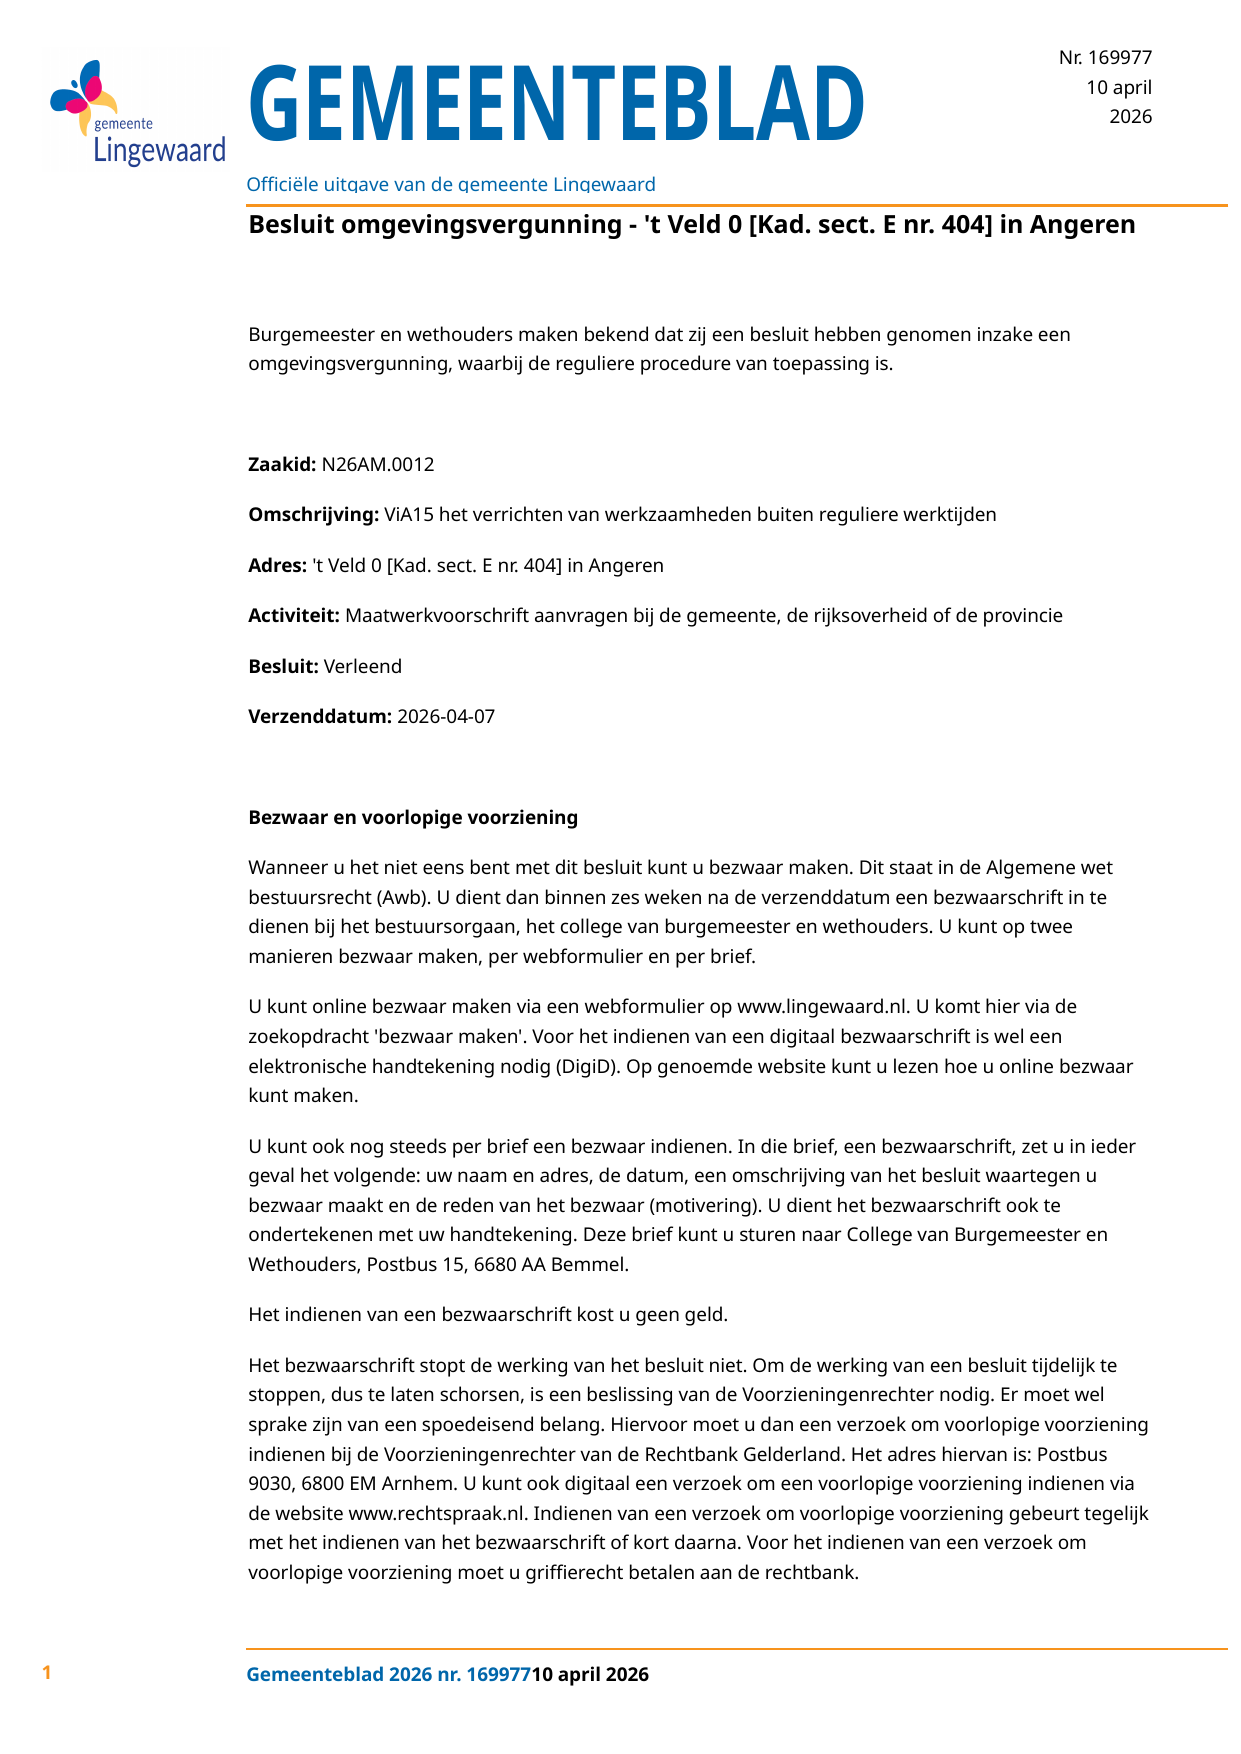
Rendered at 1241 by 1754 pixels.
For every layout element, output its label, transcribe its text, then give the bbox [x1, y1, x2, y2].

text Het indienen van een bezwaarschrift kost u geen geld. [248, 1302, 1152, 1327]
text Omschrijving: ViA15 het verrichten van werkzaamheden buiten reguliere werktijden [248, 502, 1152, 527]
text Verzenddatum: 2026-04-07 [248, 703, 1152, 729]
text Activiteit: Maatwerkvoorschrift aanvragen bij de gemeente, de rijksoverheid of de provincie [248, 602, 1152, 628]
text Besluit omgevingsvergunning - 't Veld 0 [Kad. sect. E nr. 404] in Angeren [248, 207, 1152, 241]
text Burgemeester en wethouders maken bekend dat zij een besluit hebben genomen inzake een omgevingsvergunning, waarbij de reguliere procedure van toepassing is. [248, 321, 1152, 376]
text Adres: 't Veld 0 [Kad. sect. E nr. 404] in Angeren [248, 552, 1152, 578]
text Wanneer u het niet eens bent met dit besluit kunt u bezwaar maken. Dit staat in de Algemene wet bestuursrecht (Awb). U dient dan binnen zes weken na de verzenddatum een bezwaarschrift in te dienen bij het bestuursorgaan, het college van burgemeester en wethouders. U kunt op twee manieren bezwaar maken, per webformulier en per brief. [248, 854, 1152, 969]
picture [41, 47, 231, 172]
text Bezwaar en voorlopige voorziening [248, 804, 1152, 830]
text Zaakid: N26AM.0012 [248, 451, 1152, 477]
text U kunt ook nog steeds per brief een bezwaar indienen. In die brief, een bezwaarschrift, zet u in ieder geval het volgende: uw naam en adres, de datum, een omschrijving van het besluit waartegen u bezwaar maakt en de reden van het bezwaar (motivering). U dient het bezwaarschrift ook te ondertekenen met uw handtekening. Deze brief kunt u sturen naar College van Burgemeester en Wethouders, Postbus 15, 6680 AA Bemmel. [248, 1133, 1152, 1277]
text U kunt online bezwaar maken via een webformulier op www.lingewaard.nl. U komt hier via de zoekopdracht 'bezwaar maken'. Voor het indienen van een digitaal bezwaarschrift is wel een elektronische handtekening nodig (DigiD). Op genoemde website kunt u lezen hoe u online bezwaar kunt maken. [248, 994, 1152, 1108]
text Het bezwaarschrift stopt de werking van het besluit niet. Om de werking van een besluit tijdelijk te stoppen, dus te laten schorsen, is een beslissing van de Voorzieningenrechter nodig. Er moet wel sprake zijn van een spoedeisend belang. Hiervoor moet u dan een verzoek om voorlopige voorziening indienen bij de Voorzieningenrechter van de Rechtbank Gelderland. Het adres hiervan is: Postbus 9030, 6800 EM Arnhem. U kunt ook digitaal een verzoek om een voorlopige voorziening indienen via de website www.rechtspraak.nl. Indienen van een verzoek om voorlopige voorziening gebeurt tegelijk met het indienen van het bezwaarschrift of kort daarna. Voor het indienen van een verzoek om voorlopige voorziening moet u griffierecht betalen aan de rechtbank. [248, 1352, 1152, 1585]
text Besluit: Verleend [248, 653, 1152, 678]
